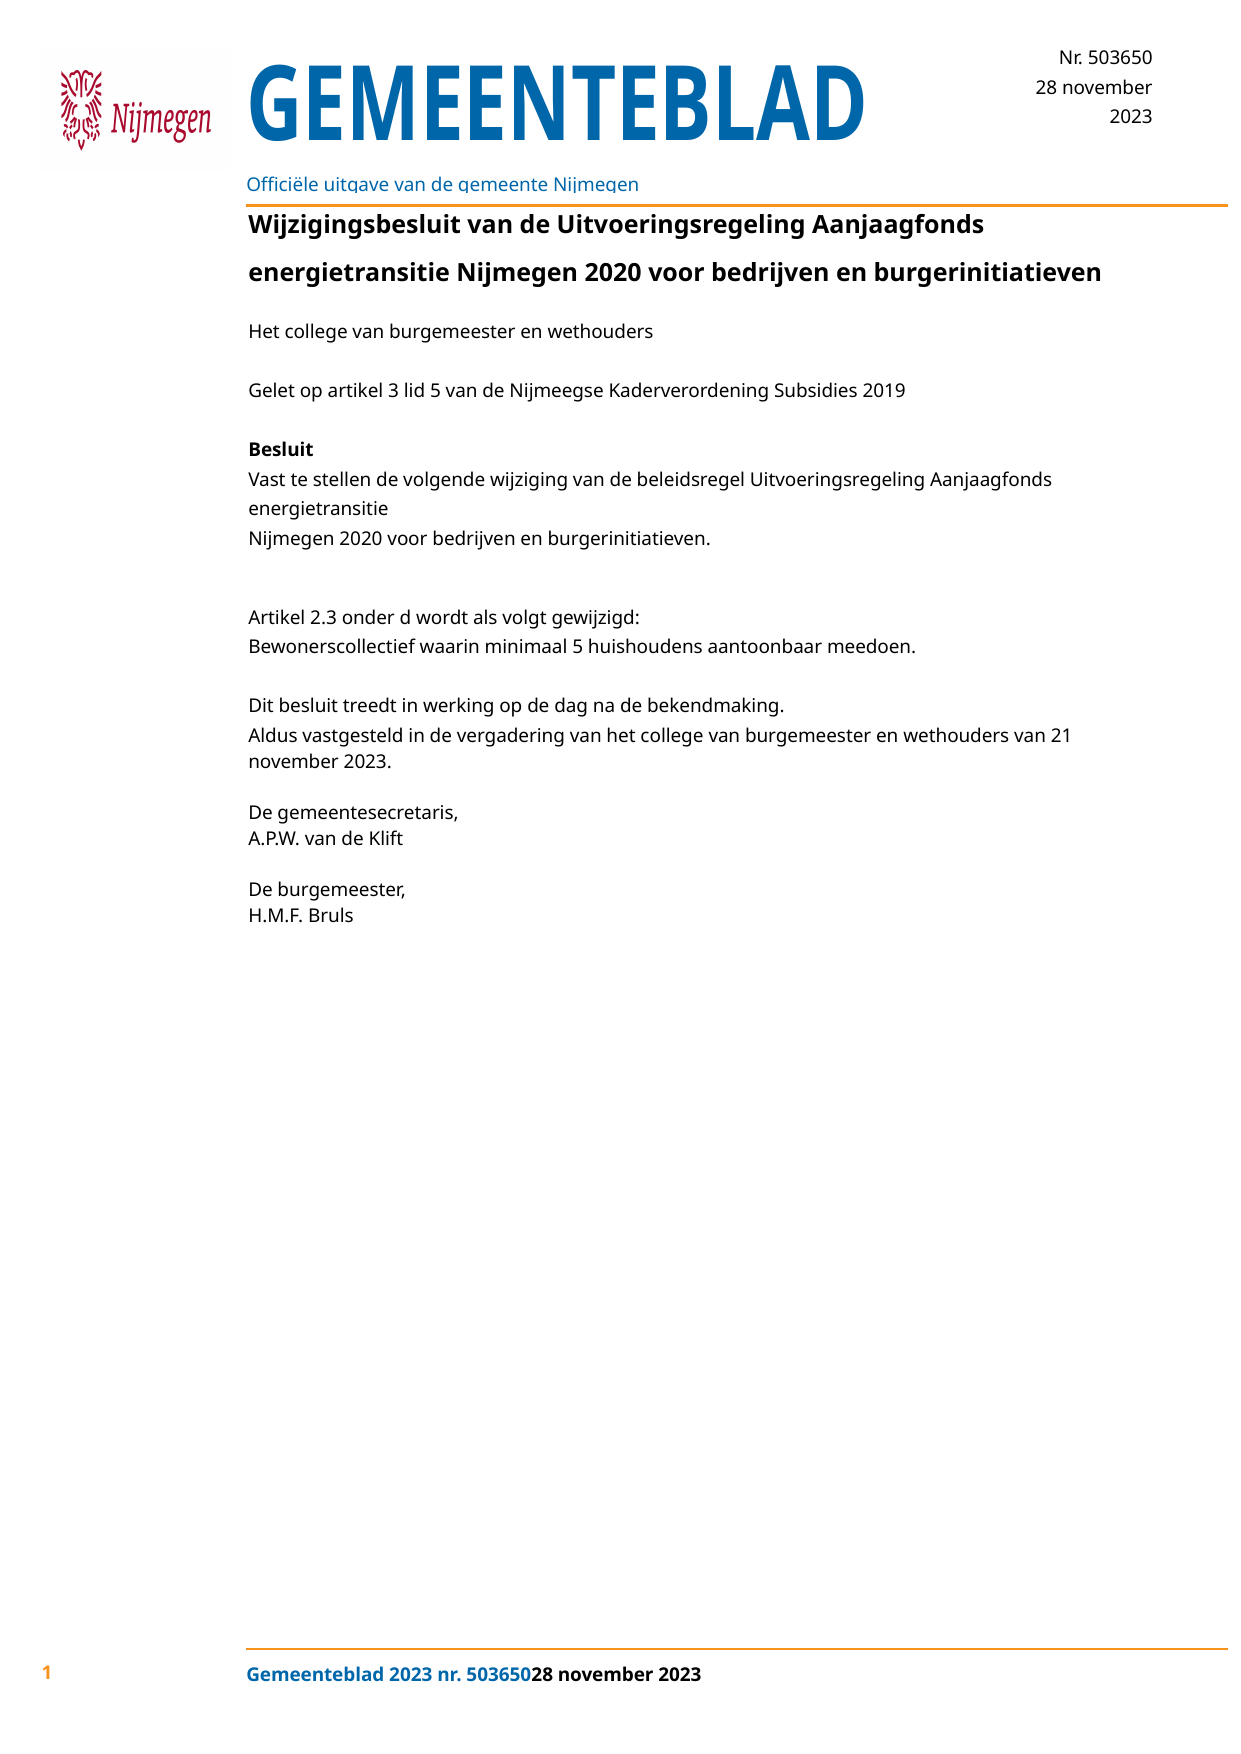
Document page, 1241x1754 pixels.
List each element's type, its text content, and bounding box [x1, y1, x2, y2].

text Vast te stellen de volgende wijziging van de beleidsregel Uitvoeringsregeling Aanjaagfonds energietransitie [248, 466, 1152, 521]
text H.M.F. Bruls [248, 902, 1152, 928]
text Gelet op artikel 3 lid 5 van de Nijmeegse Kaderverordening Subsidies 2019 [248, 377, 1152, 403]
text A.P.W. van de Klift [248, 825, 1152, 851]
text Het college van burgemeester en wethouders [248, 318, 1152, 344]
text De gemeentesecretaris, [248, 799, 1152, 825]
picture [41, 47, 231, 172]
text Nijmegen 2020 voor bedrijven en burgerinitiatieven. [248, 525, 1152, 551]
text Dit besluit treedt in werking op de dag na de bekendmaking. [248, 693, 1152, 718]
text Bewonerscollectief waarin minimaal 5 huishoudens aantoonbaar meedoen. [248, 633, 1152, 659]
text De burgemeester, [248, 877, 1152, 902]
text Wijzigingsbesluit van de Uitvoeringsregeling Aanjaagfonds energietransitie Nijmegen 2020 voor bedrijven en burgerinitiatieven [248, 207, 1152, 288]
text Aldus vastgesteld in de vergadering van het college van burgemeester en wethouders van 21 november 2023. [248, 722, 1152, 774]
text Artikel 2.3 onder d wordt als volgt gewijzigd: [248, 604, 1152, 629]
text Besluit [248, 436, 1152, 462]
